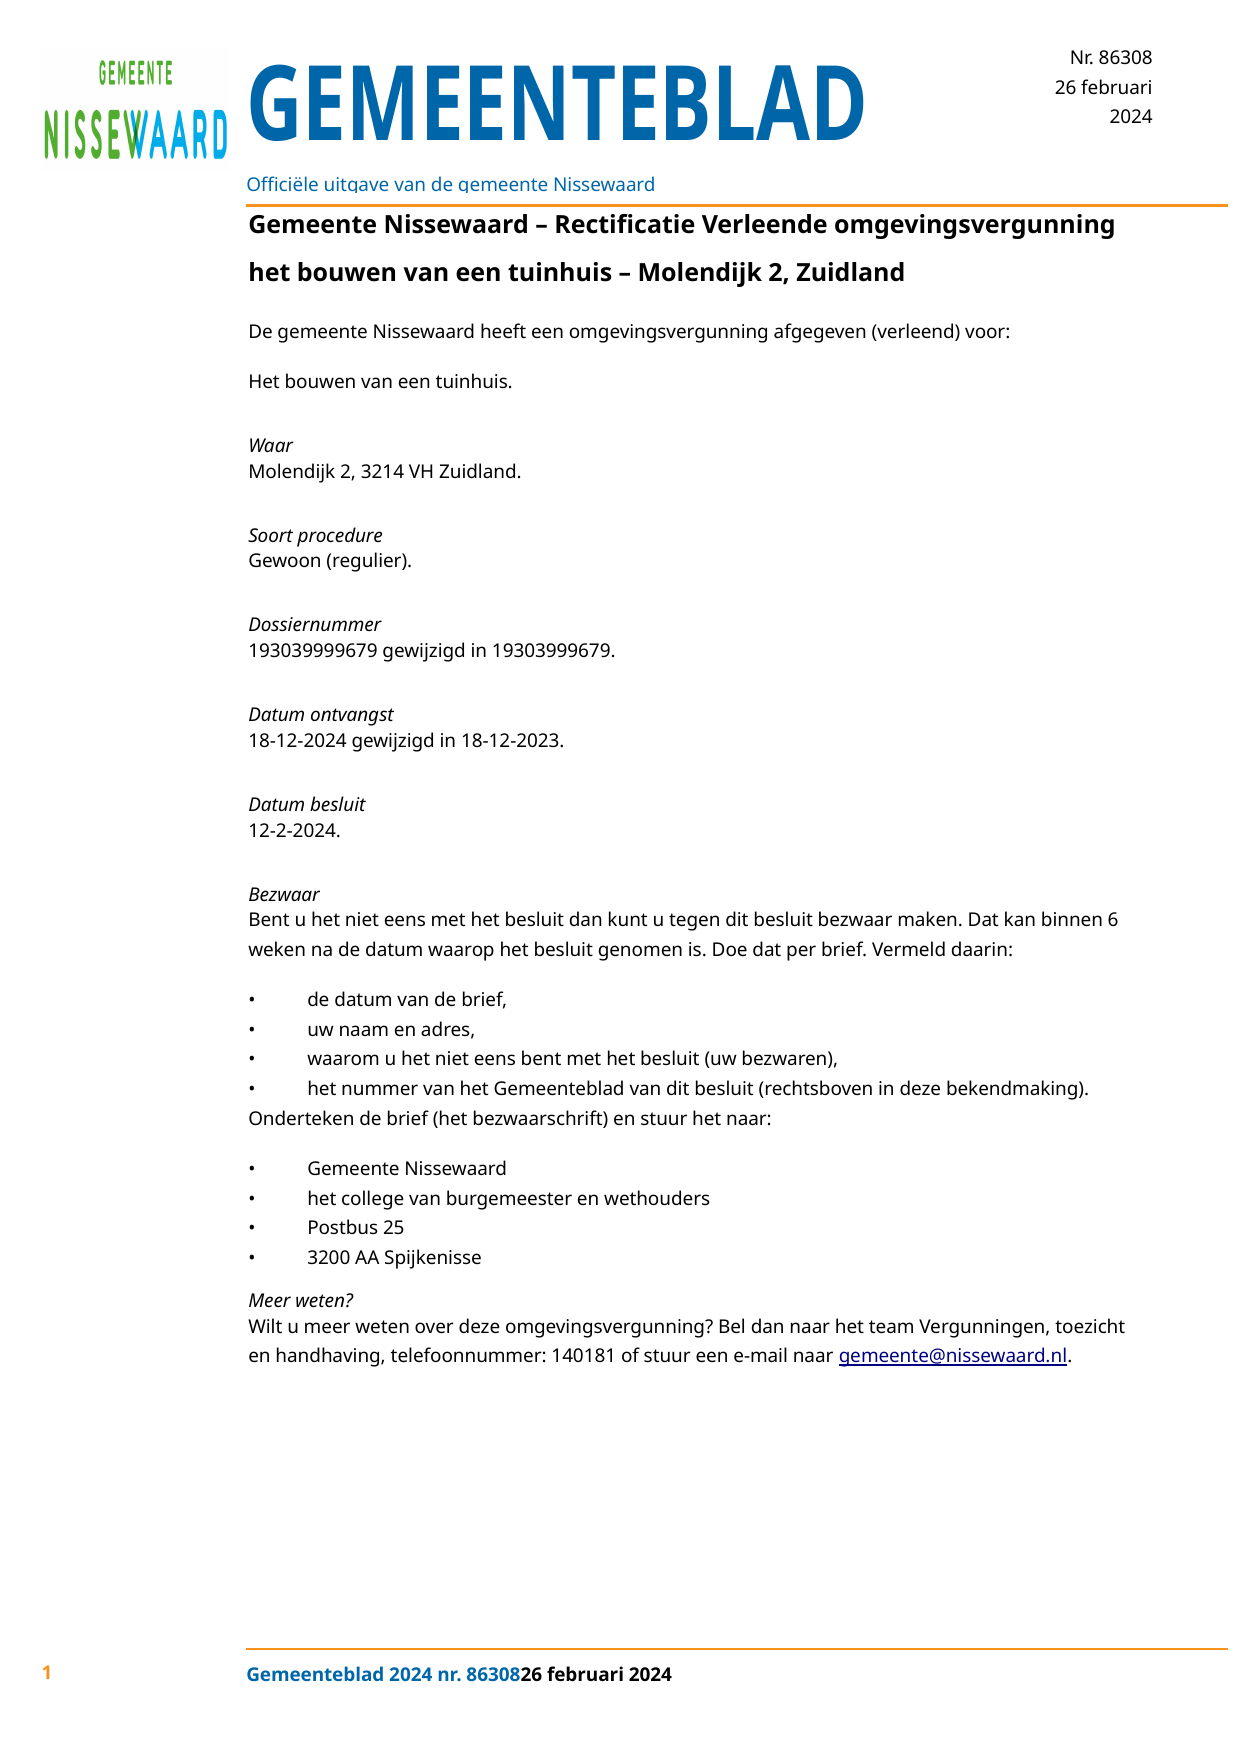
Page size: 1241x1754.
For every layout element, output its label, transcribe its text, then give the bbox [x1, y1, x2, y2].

text Datum ontvangst [248, 701, 1152, 727]
list het nummer van het Gemeenteblad van dit besluit (rechtsboven in deze bekendmaking). [248, 1075, 1152, 1101]
list Gemeente Nissewaard [248, 1155, 1152, 1181]
picture [41, 47, 231, 172]
list het college van burgemeester en wethouders [248, 1185, 1152, 1211]
list 3200 AA Spijkenisse [248, 1244, 1152, 1270]
text Waar [248, 432, 1152, 458]
text Meer weten? [248, 1287, 1152, 1313]
text Datum besluit [248, 791, 1152, 817]
list uw naam en adres, [248, 1016, 1152, 1042]
text De gemeente Nissewaard heeft een omgevingsvergunning afgegeven (verleend) voor: [248, 318, 1152, 344]
text Het bouwen van een tuinhuis. [248, 368, 1152, 394]
text 193039999679 gewijzigd in 19303999679. [248, 637, 1152, 663]
list waarom u het niet eens bent met het besluit (uw bezwaren), [248, 1046, 1152, 1071]
text Onderteken de brief (het bezwaarschrift) en stuur het naar: [248, 1105, 1152, 1131]
text Gemeente Nissewaard – Rectificatie Verleende omgevingsvergunning het bouwen van een tuinhuis – Molendijk 2, Zuidland [248, 207, 1152, 288]
text Dossiernummer [248, 612, 1152, 637]
text Bezwaar [248, 881, 1152, 906]
list de datum van de brief, [248, 986, 1152, 1012]
text 18-12-2024 gewijzigd in 18-12-2023. [248, 727, 1152, 753]
text Bent u het niet eens met het besluit dan kunt u tegen dit besluit bezwaar maken. Dat kan binnen 6 weken na de datum waarop het besluit genomen is. Doe dat per brief. Vermeld daarin: [248, 906, 1152, 962]
text Soort procedure [248, 522, 1152, 548]
text Wilt u meer weten over deze omgevingsvergunning? Bel dan naar het team Vergunningen, toezicht en handhaving, telefoonnummer: 140181 of stuur een e-mail naar gemeente@nissewaard.nl. [248, 1313, 1152, 1368]
list Postbus 25 [248, 1214, 1152, 1240]
text Molendijk 2, 3214 VH Zuidland. [248, 458, 1152, 484]
text Gewoon (regulier). [248, 548, 1152, 573]
text 12-2-2024. [248, 817, 1152, 842]
